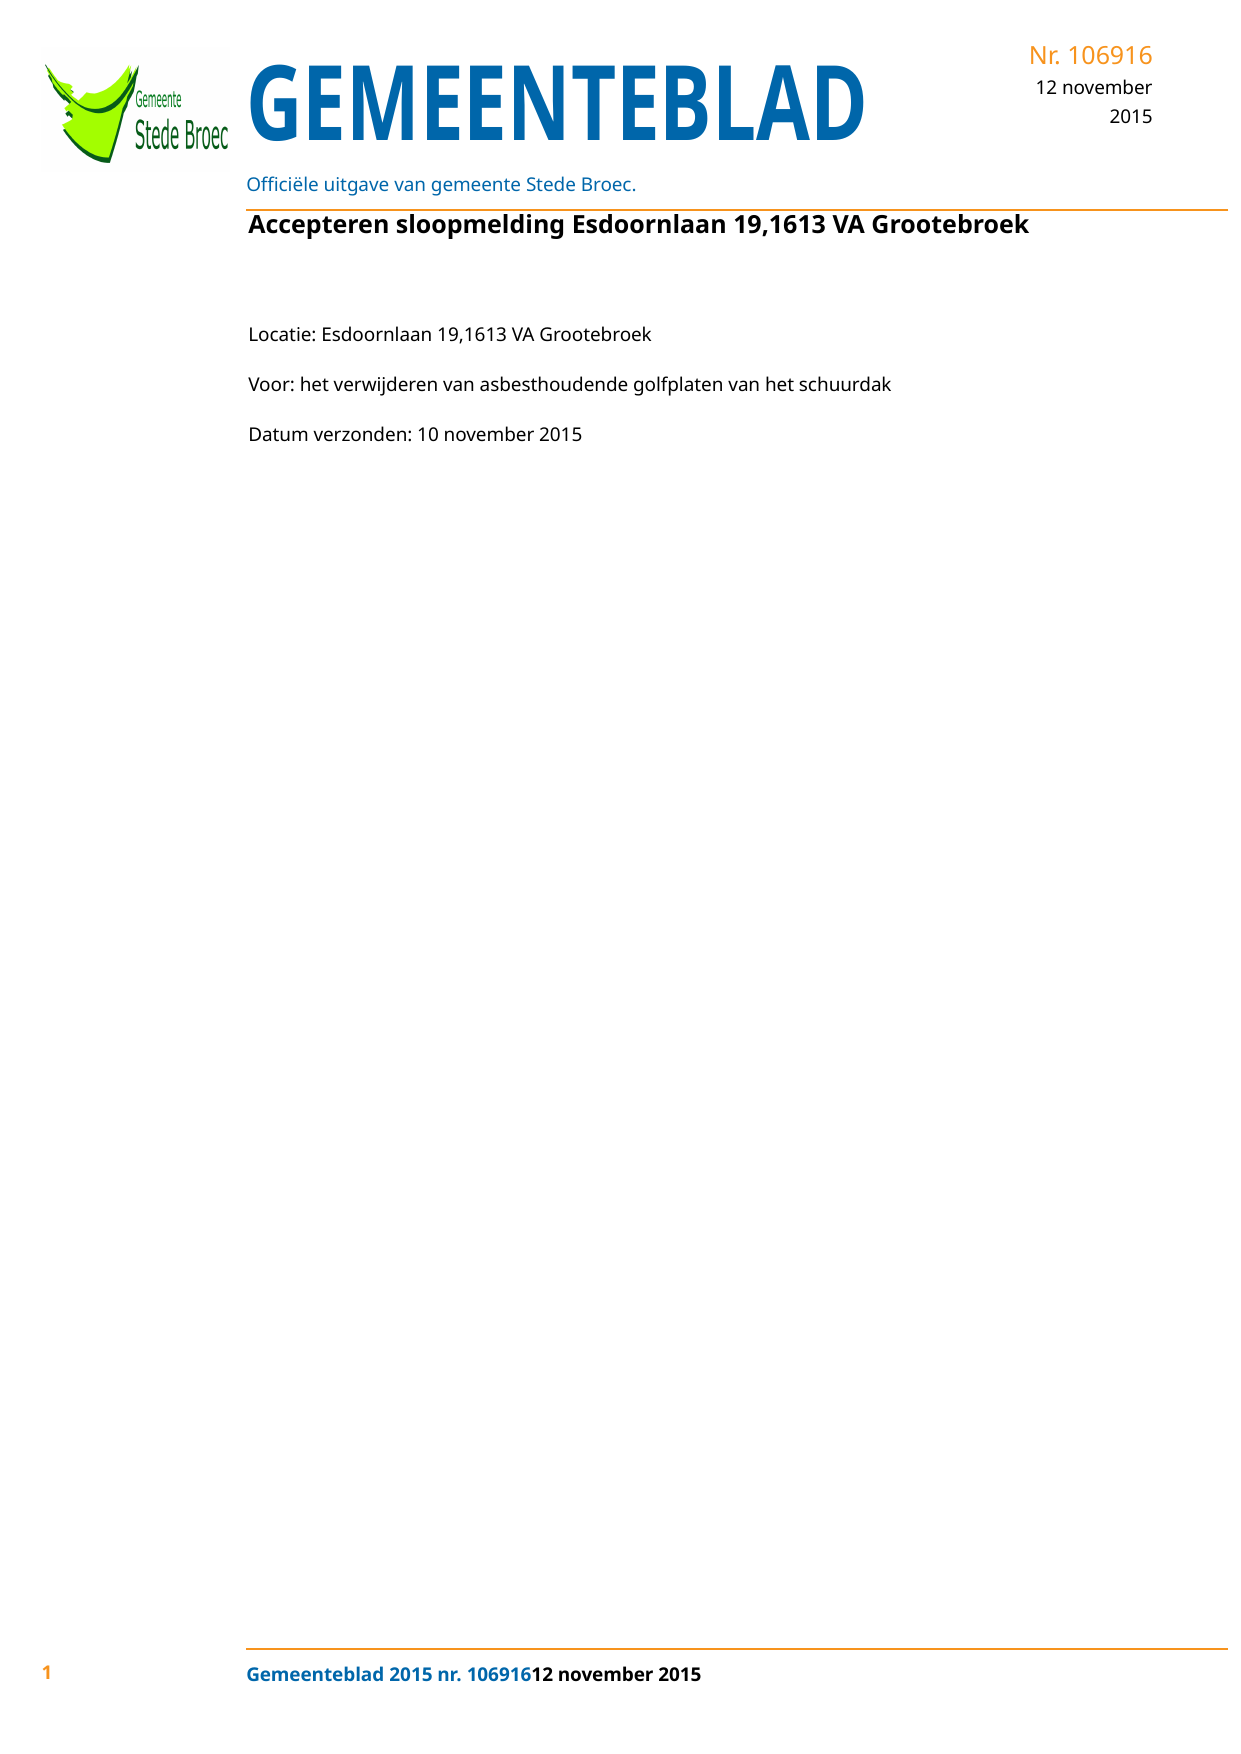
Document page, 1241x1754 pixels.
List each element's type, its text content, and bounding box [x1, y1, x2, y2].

picture [41, 47, 231, 172]
text Accepteren sloopmelding Esdoornlaan 19,1613 VA Grootebroek [248, 211, 1152, 241]
text Datum verzonden: 10 november 2015 [248, 422, 1152, 447]
text Voor: het verwijderen van asbesthoudende golfplaten van het schuurdak [248, 371, 1152, 397]
text Locatie: Esdoornlaan 19,1613 VA Grootebroek [248, 321, 1152, 346]
